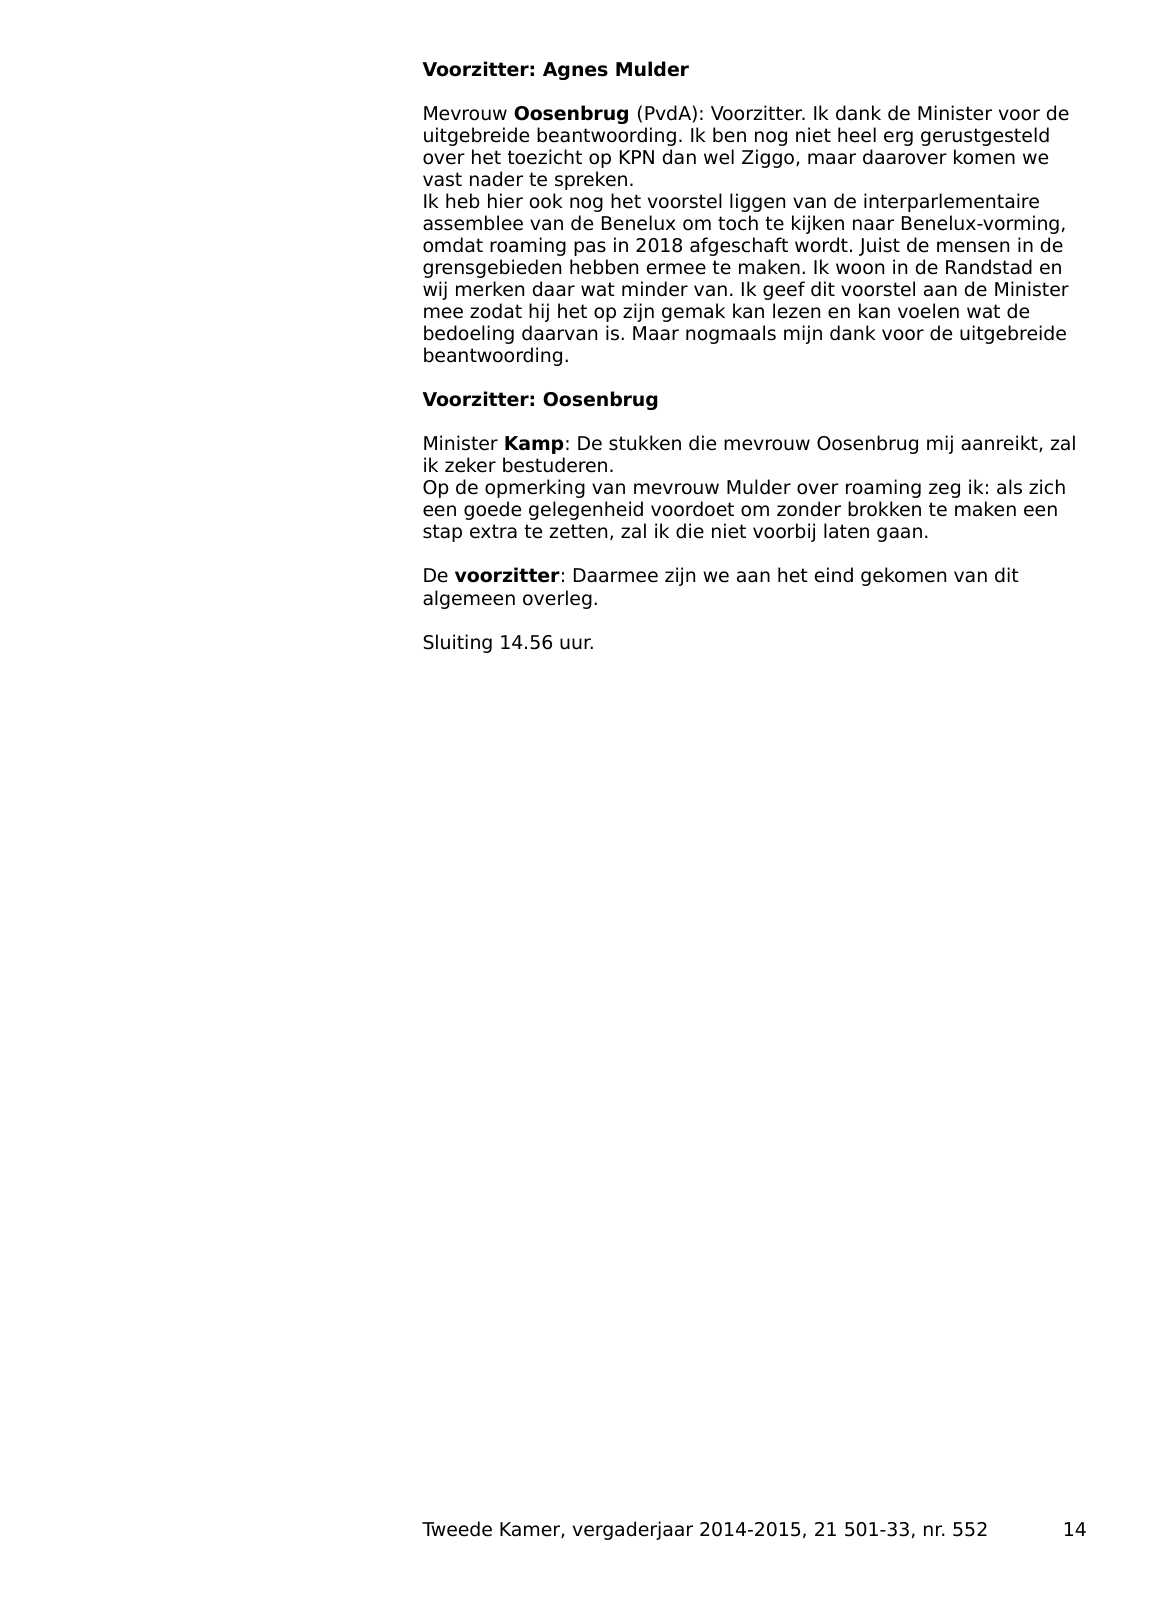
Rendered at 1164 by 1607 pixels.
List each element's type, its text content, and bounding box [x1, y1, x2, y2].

text Voorzitter: Agnes Mulder [422, 59, 1087, 81]
text Voorzitter: Oosenbrug [422, 389, 1087, 411]
text Op de opmerking van mevrouw Mulder over roaming zeg ik: als zich een goede gelegenheid voordoet om zonder brokken te maken een stap extra te zetten, zal ik die niet voorbij laten gaan. [422, 477, 1087, 543]
text Mevrouw Oosenbrug (PvdA): Voorzitter. Ik dank de Minister voor de uitgebreide beantwoording. Ik ben nog niet heel erg gerustgesteld over het toezicht op KPN dan wel Ziggo, maar daarover komen we vast nader te spreken. [422, 103, 1087, 191]
text Ik heb hier ook nog het voorstel liggen van de interparlementaire assemblee van de Benelux om toch te kijken naar Benelux-vorming, omdat roaming pas in 2018 afgeschaft wordt. Juist de mensen in de grensgebieden hebben ermee te maken. Ik woon in de Randstad en wij merken daar wat minder van. Ik geef dit voorstel aan de Minister mee zodat hij het op zijn gemak kan lezen en kan voelen wat de bedoeling daarvan is. Maar nogmaals mijn dank voor de uitgebreide beantwoording. [422, 191, 1087, 367]
text De voorzitter: Daarmee zijn we aan het eind gekomen van dit algemeen overleg. [422, 565, 1087, 609]
text Minister Kamp: De stukken die mevrouw Oosenbrug mij aanreikt, zal ik zeker bestuderen. [422, 433, 1087, 477]
text Sluiting 14.56 uur. [422, 632, 1087, 653]
